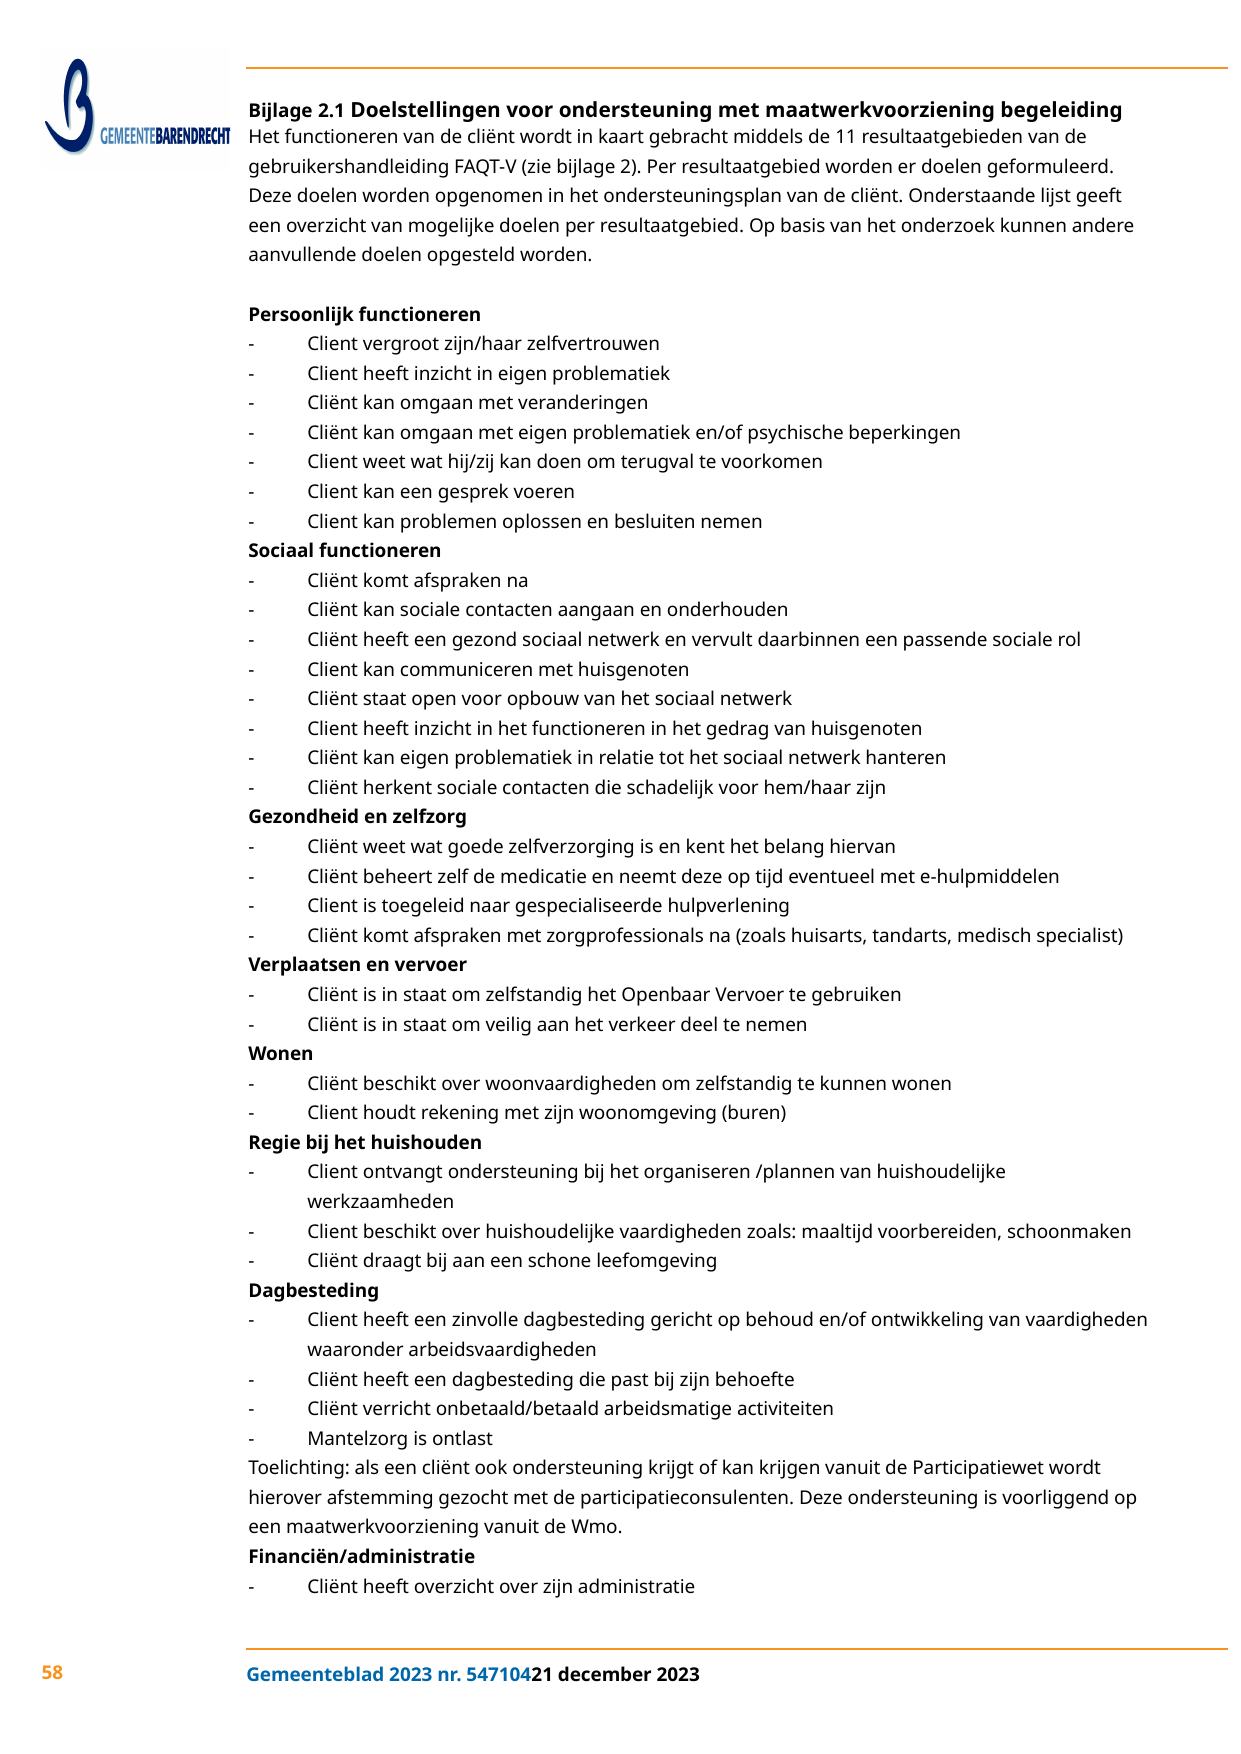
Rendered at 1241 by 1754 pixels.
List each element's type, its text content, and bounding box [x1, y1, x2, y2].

text Toelichting: als een cliënt ook ondersteuning krijgt of kan krijgen vanuit de Participatiewet wordt hierover afstemming gezocht met de participatieconsulenten. Deze ondersteuning is voorliggend op een maatwerkvoorziening vanuit de Wmo. [248, 1454, 1152, 1539]
list Mantelzorg is ontlast [248, 1425, 1152, 1451]
list Client ontvangt ondersteuning bij het organiseren /plannen van huishoudelijke werkzaamheden [248, 1159, 1152, 1214]
picture [41, 47, 231, 172]
list Cliënt heeft een gezond sociaal netwerk en vervult daarbinnen een passende sociale rol [248, 626, 1152, 652]
list Cliënt is in staat om veilig aan het verkeer deel te nemen [248, 1011, 1152, 1037]
text Sociaal functioneren [248, 537, 1152, 563]
text Gezondheid en zelfzorg [248, 804, 1152, 829]
list Cliënt beschikt over woonvaardigheden om zelfstandig te kunnen wonen [248, 1070, 1152, 1096]
text Bijlage 2.1 Doelstellingen voor ondersteuning met maatwerkvoorziening begeleiding [248, 95, 1152, 123]
text Persoonlijk functioneren [248, 301, 1152, 327]
list Client vergroot zijn/haar zelfvertrouwen [248, 330, 1152, 356]
text Dagbesteding [248, 1277, 1152, 1303]
list Cliënt verricht onbetaald/betaald arbeidsmatige activiteiten [248, 1395, 1152, 1421]
list Cliënt komt afspraken na [248, 567, 1152, 593]
list Cliënt heeft overzicht over zijn administratie [248, 1573, 1152, 1599]
list Cliënt staat open voor opbouw van het sociaal netwerk [248, 685, 1152, 711]
list Cliënt is in staat om zelfstandig het Openbaar Vervoer te gebruiken [248, 981, 1152, 1007]
list Client is toegeleid naar gespecialiseerde hulpverlening [248, 892, 1152, 918]
list Client beschikt over huishoudelijke vaardigheden zoals: maaltijd voorbereiden, schoonmaken [248, 1218, 1152, 1244]
list Cliënt kan sociale contacten aangaan en onderhouden [248, 597, 1152, 622]
list Cliënt kan eigen problematiek in relatie tot het sociaal netwerk hanteren [248, 744, 1152, 770]
list Client kan een gesprek voeren [248, 478, 1152, 504]
text Wonen [248, 1040, 1152, 1066]
list Cliënt herkent sociale contacten die schadelijk voor hem/haar zijn [248, 774, 1152, 800]
list Client houdt rekening met zijn woonomgeving (buren) [248, 1099, 1152, 1125]
text Financiën/administratie [248, 1543, 1152, 1569]
list Cliënt kan omgaan met veranderingen [248, 389, 1152, 415]
list Client heeft inzicht in het functioneren in het gedrag van huisgenoten [248, 715, 1152, 741]
text Het functioneren van de cliënt wordt in kaart gebracht middels de 11 resultaatgebieden van de gebruikershandleiding FAQT-V (zie bijlage 2). Per resultaatgebied worden er doelen geformuleerd. Deze doelen worden opgenomen in het ondersteuningsplan van de cliënt. Onderstaande lijst geeft een overzicht van mogelijke doelen per resultaatgebied. Op basis van het onderzoek kunnen andere aanvullende doelen opgesteld worden. [248, 123, 1152, 267]
list Cliënt weet wat goede zelfverzorging is en kent het belang hiervan [248, 833, 1152, 859]
list Client kan problemen oplossen en besluiten nemen [248, 508, 1152, 534]
list Cliënt heeft een dagbesteding die past bij zijn behoefte [248, 1366, 1152, 1392]
list Cliënt beheert zelf de medicatie en neemt deze op tijd eventueel met e-hulpmiddelen [248, 863, 1152, 889]
text Regie bij het huishouden [248, 1129, 1152, 1155]
text Verplaatsen en vervoer [248, 952, 1152, 977]
list Client weet wat hij/zij kan doen om terugval te voorkomen [248, 449, 1152, 474]
list Cliënt draagt bij aan een schone leefomgeving [248, 1247, 1152, 1273]
list Cliënt komt afspraken met zorgprofessionals na (zoals huisarts, tandarts, medisch specialist) [248, 922, 1152, 948]
list Client heeft een zinvolle dagbesteding gericht op behoud en/of ontwikkeling van vaardigheden waaronder arbeidsvaardigheden [248, 1307, 1152, 1362]
list Client heeft inzicht in eigen problematiek [248, 360, 1152, 386]
list Client kan communiceren met huisgenoten [248, 656, 1152, 682]
list Cliënt kan omgaan met eigen problematiek en/of psychische beperkingen [248, 419, 1152, 445]
